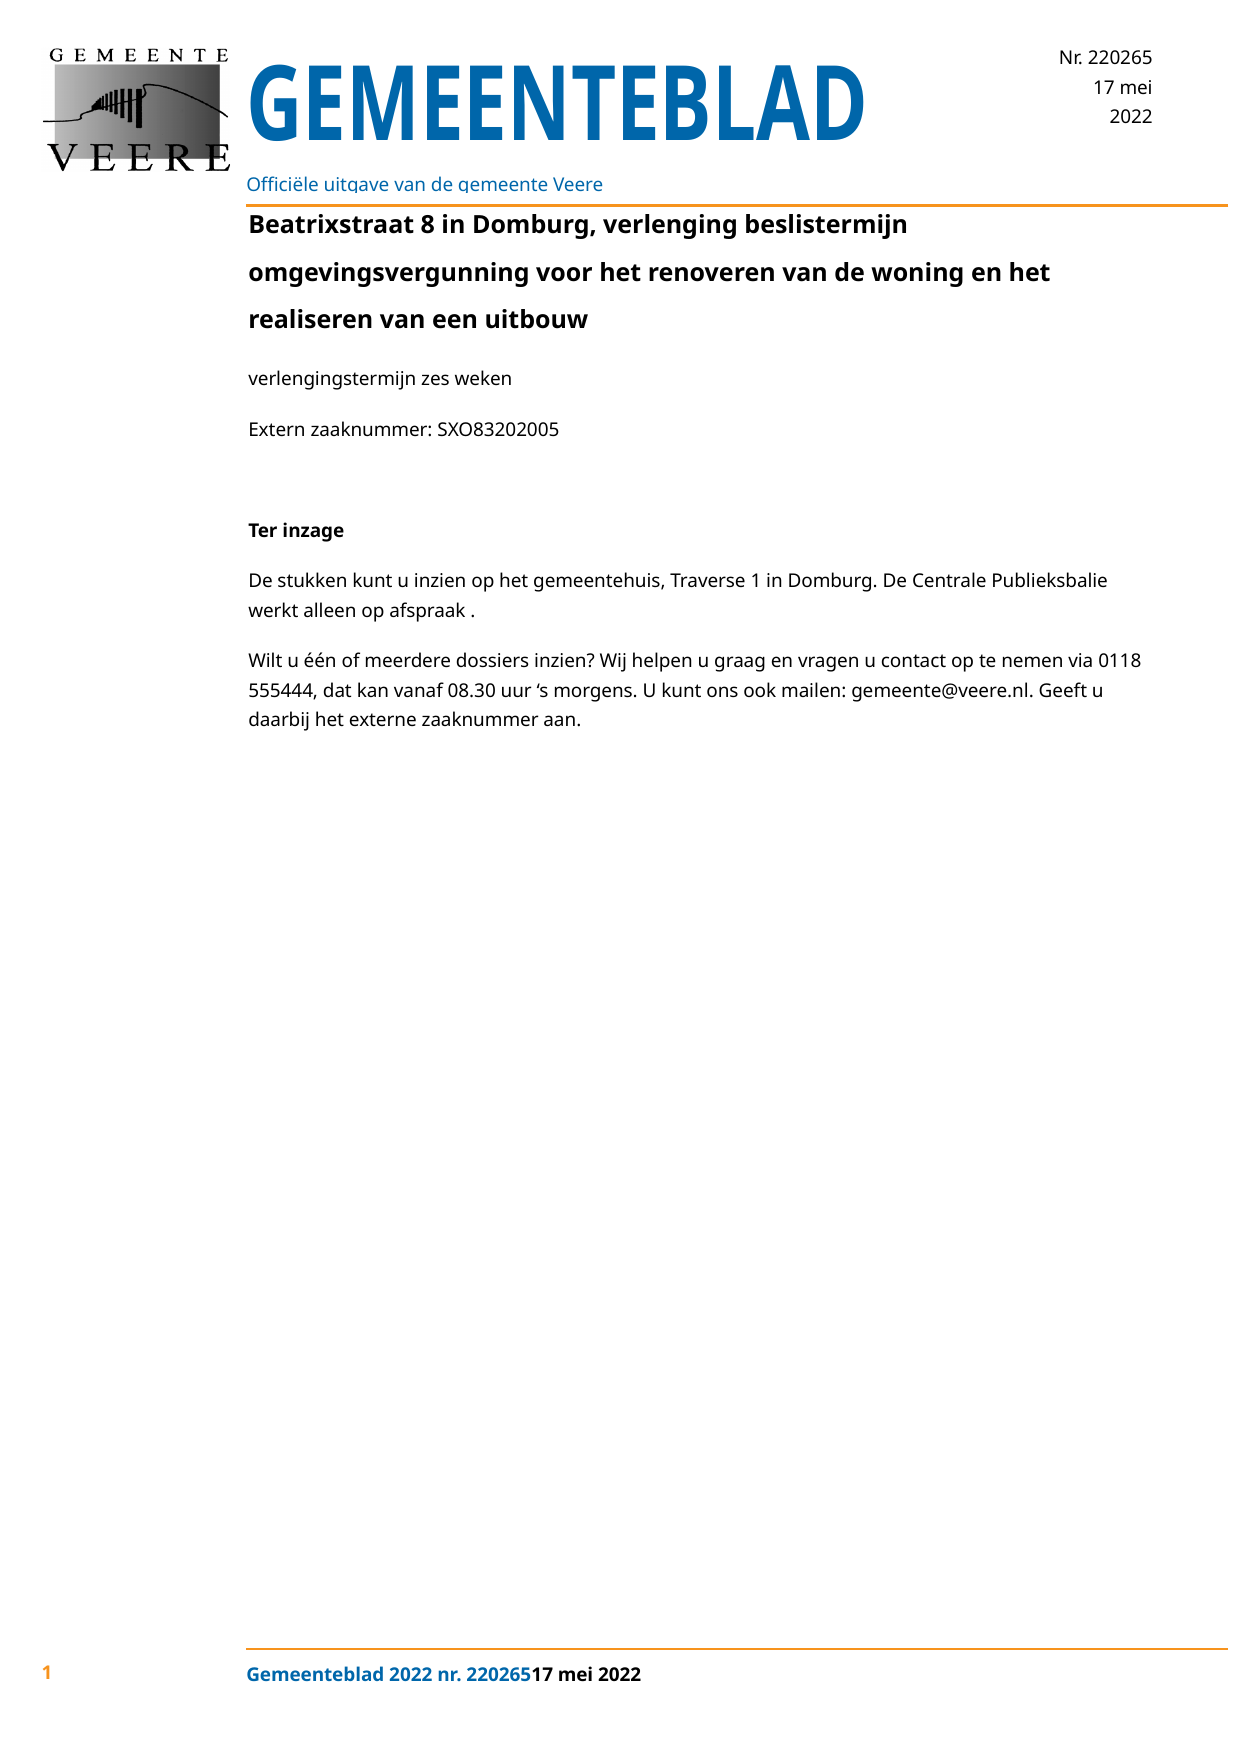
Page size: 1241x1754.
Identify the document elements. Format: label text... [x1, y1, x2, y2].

text Extern zaaknummer: SXO83202005 [248, 416, 1152, 442]
text Wilt u één of meerdere dossiers inzien? Wij helpen u graag en vragen u contact op te nemen via 0118 555444, dat kan vanaf 08.30 uur ‘s morgens. U kunt ons ook mailen: gemeente@veere.nl. Geeft u daarbij het externe zaaknummer aan. [248, 647, 1152, 732]
text De stukken kunt u inzien op het gemeentehuis, Traverse 1 in Domburg. De Centrale Publieksbalie werkt alleen op afspraak . [248, 567, 1152, 622]
picture [41, 47, 231, 172]
text verlengingstermijn zes weken [248, 366, 1152, 391]
text Beatrixstraat 8 in Domburg, verlenging beslistermijn omgevingsvergunning voor het renoveren van de woning en het realiseren van een uitbouw [248, 207, 1152, 336]
text Ter inzage [248, 517, 1152, 542]
